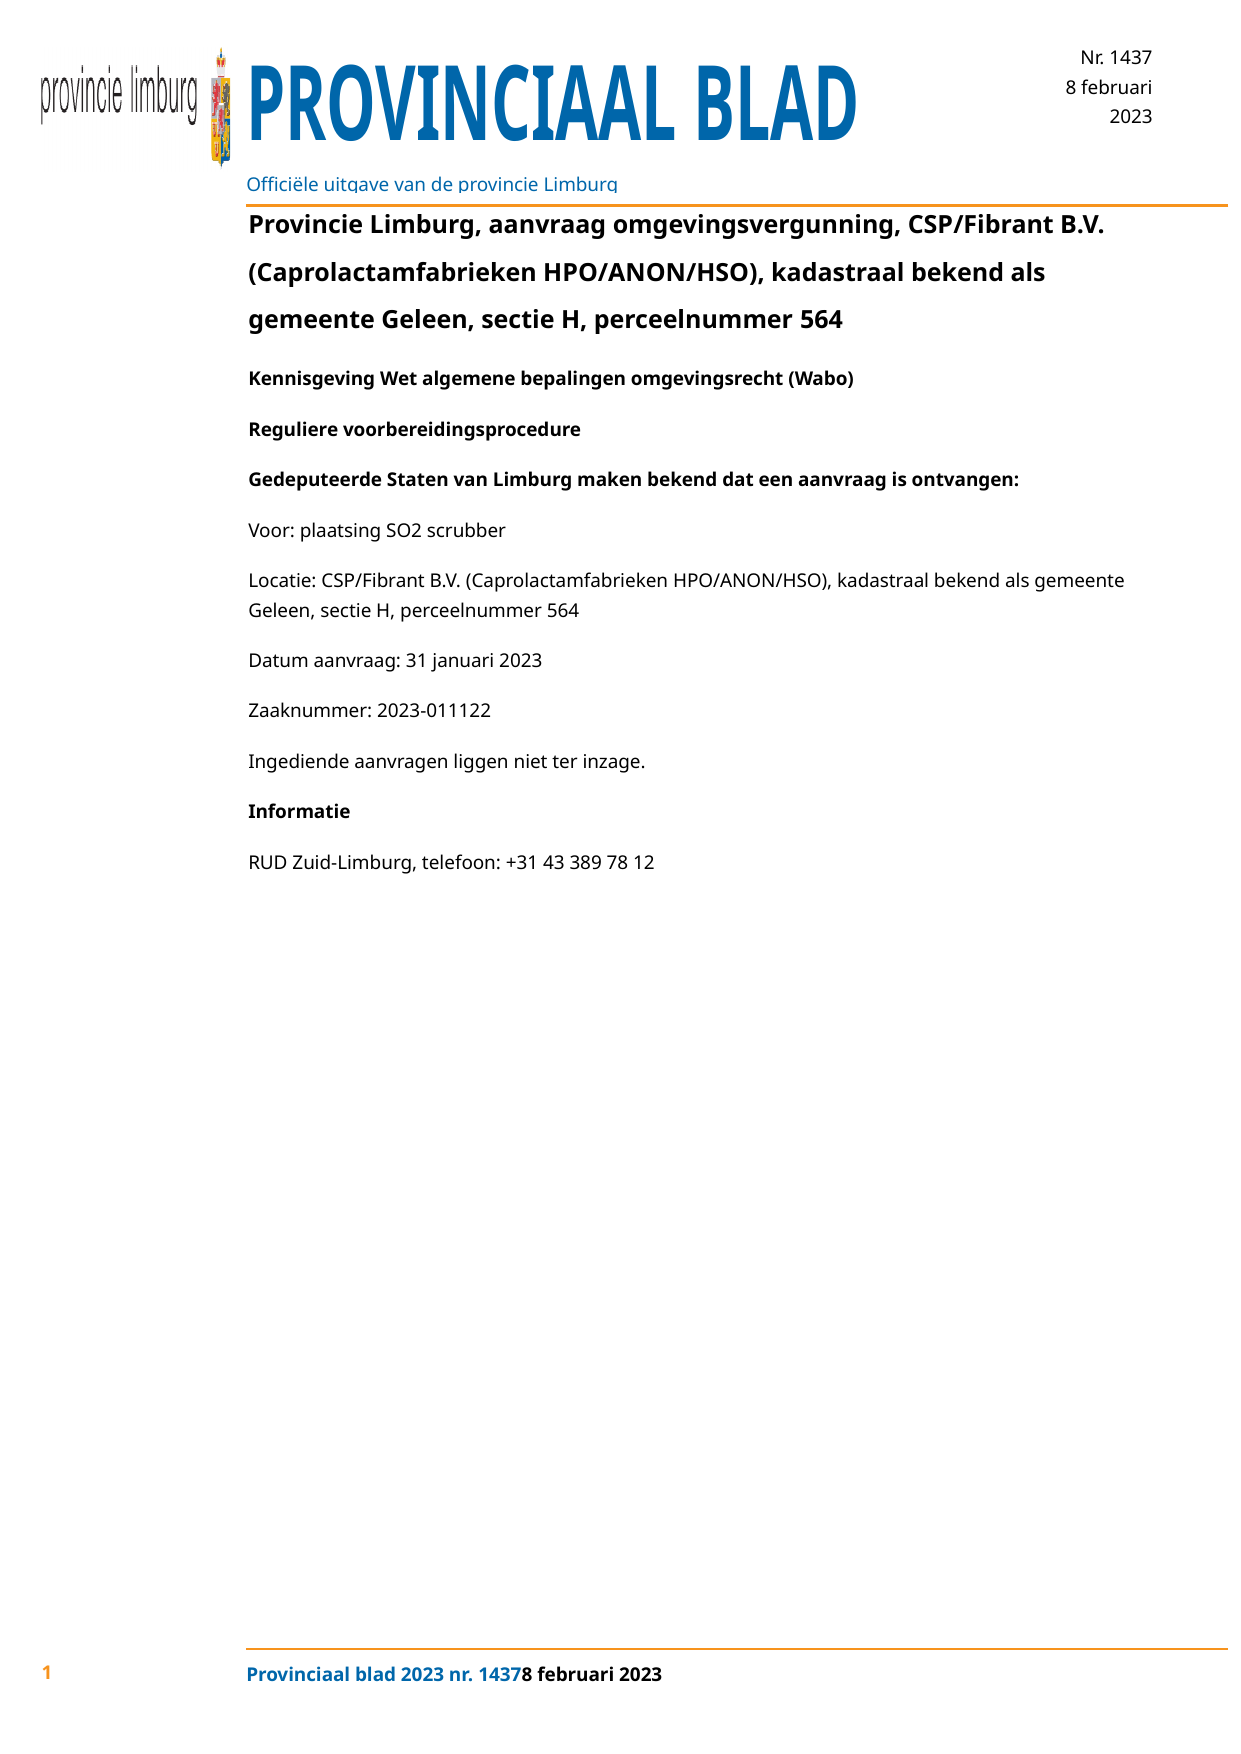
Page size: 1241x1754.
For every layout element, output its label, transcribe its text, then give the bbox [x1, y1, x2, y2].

text RUD Zuid-Limburg, telefoon: +31 43 389 78 12 [248, 849, 1152, 874]
text Provincie Limburg, aanvraag omgevingsvergunning, CSP/Fibrant B.V. (Caprolactamfabrieken HPO/ANON/HSO), kadastraal bekend als gemeente Geleen, sectie H, perceelnummer 564 [248, 207, 1152, 336]
text Voor: plaatsing SO2 scrubber [248, 517, 1152, 542]
text Informatie [248, 798, 1152, 824]
text Datum aanvraag: 31 januari 2023 [248, 647, 1152, 673]
text Reguliere voorbereidingsprocedure [248, 416, 1152, 442]
text Ingediende aanvragen liggen niet ter inzage. [248, 748, 1152, 774]
text Zaaknummer: 2023-011122 [248, 698, 1152, 723]
picture [41, 47, 231, 172]
text Kennisgeving Wet algemene bepalingen omgevingsrecht (Wabo) [248, 366, 1152, 391]
text Gedeputeerde Staten van Limburg maken bekend dat een aanvraag is ontvangen: [248, 466, 1152, 492]
text Locatie: CSP/Fibrant B.V. (Caprolactamfabrieken HPO/ANON/HSO), kadastraal bekend als gemeente Geleen, sectie H, perceelnummer 564 [248, 567, 1152, 622]
